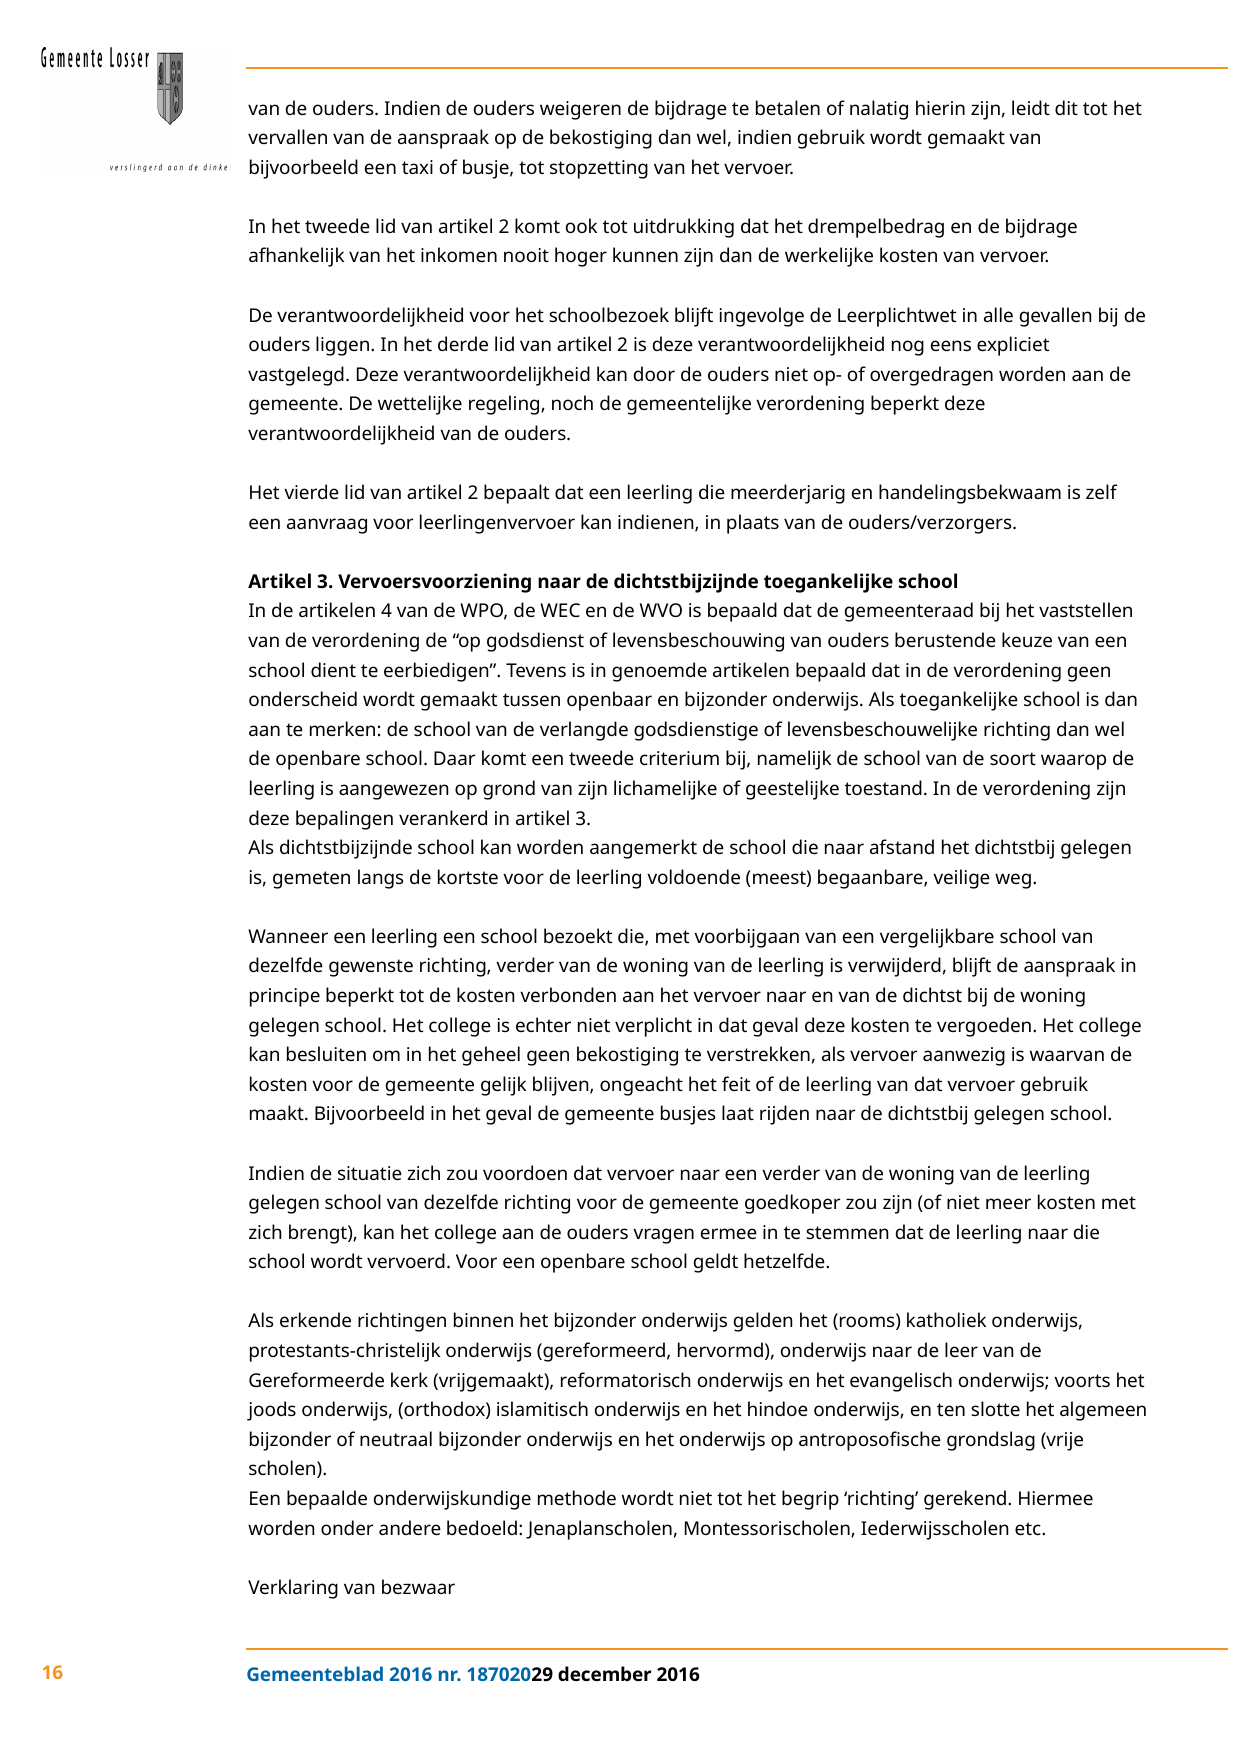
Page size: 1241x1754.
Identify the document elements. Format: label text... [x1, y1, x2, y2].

text Het vierde lid van artikel 2 bepaalt dat een leerling die meerderjarig en handelingsbekwaam is zelf een aanvraag voor leerlingenvervoer kan indienen, in plaats van de ouders/verzorgers. [248, 479, 1152, 535]
text Verklaring van bezwaar [248, 1574, 1152, 1600]
text In het tweede lid van artikel 2 komt ook tot uitdrukking dat het drempelbedrag en de bijdrage afhankelijk van het inkomen nooit hoger kunnen zijn dan de werkelijke kosten van vervoer. [248, 213, 1152, 268]
text Als erkende richtingen binnen het bijzonder onderwijs gelden het (rooms) katholiek onderwijs, protestants-christelijk onderwijs (gereformeerd, hervormd), onderwijs naar de leer van de Gereformeerde kerk (vrijgemaakt), reformatorisch onderwijs en het evangelisch onderwijs; voorts het joods onderwijs, (orthodox) islamitisch onderwijs en het hindoe onderwijs, en ten slotte het algemeen bijzonder of neutraal bijzonder onderwijs en het onderwijs op antroposofische grondslag (vrije scholen). [248, 1308, 1152, 1481]
text De verantwoordelijkheid voor het schoolbezoek blijft ingevolge de Leerplichtwet in alle gevallen bij de ouders liggen. In het derde lid van artikel 2 is deze verantwoordelijkheid nog eens expliciet vastgelegd. Deze verantwoordelijkheid kan door de ouders niet op- of overgedragen worden aan de gemeente. De wettelijke regeling, noch de gemeentelijke verordening beperkt deze verantwoordelijkheid van de ouders. [248, 302, 1152, 446]
text Wanneer een leerling een school bezoekt die, met voorbijgaan van een vergelijkbare school van dezelfde gewenste richting, verder van de woning van de leerling is verwijderd, blijft de aanspraak in principe beperkt tot de kosten verbonden aan het vervoer naar en van de dichtst bij de woning gelegen school. Het college is echter niet verplicht in dat geval deze kosten te vergoeden. Het college kan besluiten om in het geheel geen bekostiging te verstrekken, als vervoer aanwezig is waarvan de kosten voor de gemeente gelijk blijven, ongeacht het feit of de leerling van dat vervoer gebruik maakt. Bijvoorbeeld in het geval de gemeente busjes laat rijden naar de dichtstbij gelegen school. [248, 923, 1152, 1126]
text Artikel 3. Vervoersvoorziening naar de dichtstbijzijnde toegankelijke school [248, 568, 1152, 594]
text Een bepaalde onderwijskundige methode wordt niet tot het begrip ‘richting’ gerekend. Hiermee worden onder andere bedoeld: Jenaplanscholen, Montessorischolen, Iederwijsscholen etc. [248, 1485, 1152, 1541]
picture [41, 47, 231, 172]
text van de ouders. Indien de ouders weigeren de bijdrage te betalen of nalatig hierin zijn, leidt dit tot het vervallen van de aanspraak op de bekostiging dan wel, indien gebruik wordt gemaakt van bijvoorbeeld een taxi of busje, tot stopzetting van het vervoer. [248, 95, 1152, 180]
text In de artikelen 4 van de WPO, de WEC en de WVO is bepaald dat de gemeenteraad bij het vaststellen van de verordening de “op godsdienst of levensbeschouwing van ouders berustende keuze van een school dient te eerbiedigen”. Tevens is in genoemde artikelen bepaald dat in de verordening geen onderscheid wordt gemaakt tussen openbaar en bijzonder onderwijs. Als toegankelijke school is dan aan te merken: de school van de verlangde godsdienstige of levensbeschouwelijke richting dan wel de openbare school. Daar komt een tweede criterium bij, namelijk de school van de soort waarop de leerling is aangewezen op grond van zijn lichamelijke of geestelijke toestand. In de verordening zijn deze bepalingen verankerd in artikel 3. [248, 598, 1152, 831]
text Als dichtstbijzijnde school kan worden aangemerkt de school die naar afstand het dichtstbij gelegen is, gemeten langs de kortste voor de leerling voldoende (meest) begaanbare, veilige weg. [248, 834, 1152, 890]
text Indien de situatie zich zou voordoen dat vervoer naar een verder van de woning van de leerling gelegen school van dezelfde richting voor de gemeente goedkoper zou zijn (of niet meer kosten met zich brengt), kan het college aan de ouders vragen ermee in te stemmen dat de leerling naar die school wordt vervoerd. Voor een openbare school geldt hetzelfde. [248, 1160, 1152, 1274]
